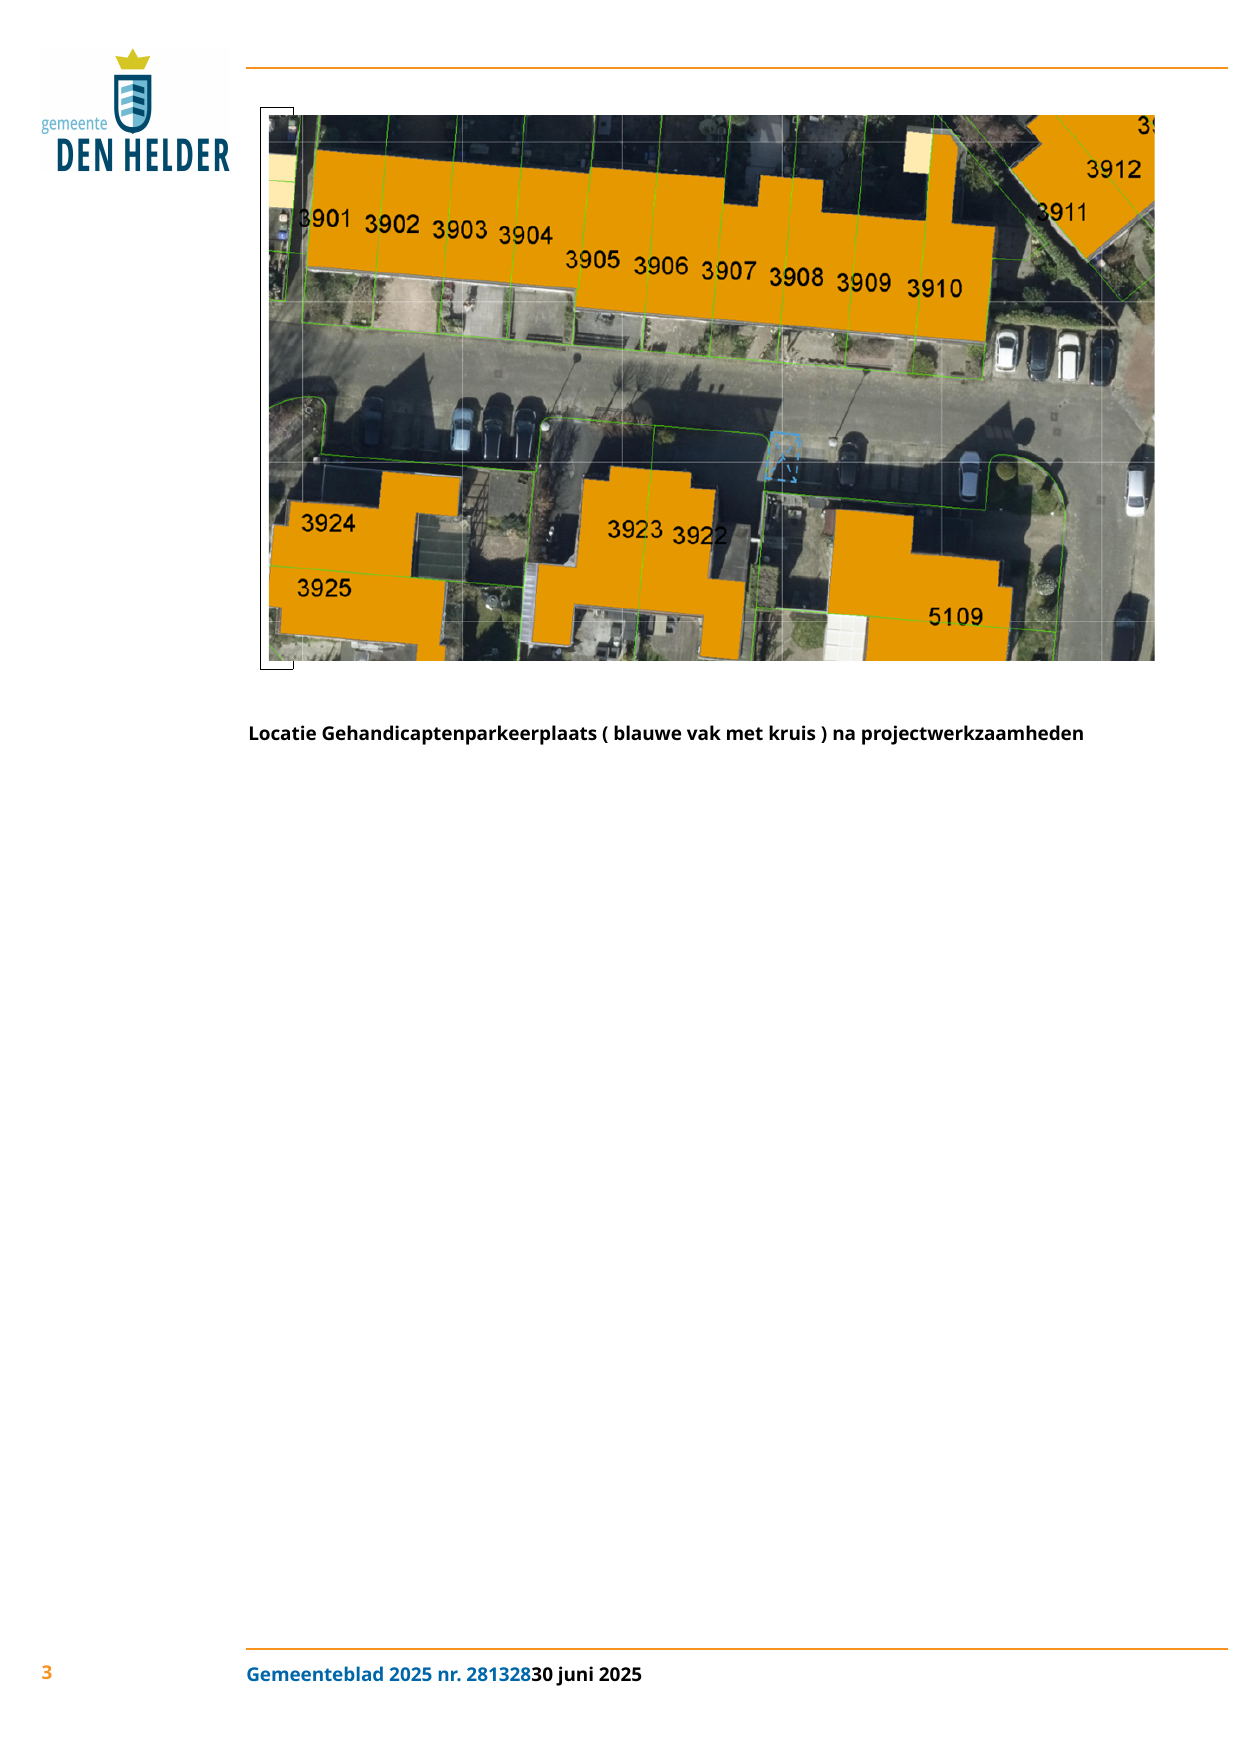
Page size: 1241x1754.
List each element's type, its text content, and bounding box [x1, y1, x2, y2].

picture [130, 157, 135, 172]
picture [63, 144, 68, 165]
picture [41, 47, 231, 172]
picture [182, 144, 187, 165]
text Locatie Gehandicaptenparkeerplaats ( blauwe vak met kruis ) na projectwerkzaamheden [248, 720, 1152, 746]
picture [268, 115, 1155, 661]
picture [220, 160, 224, 172]
picture [100, 154, 106, 172]
